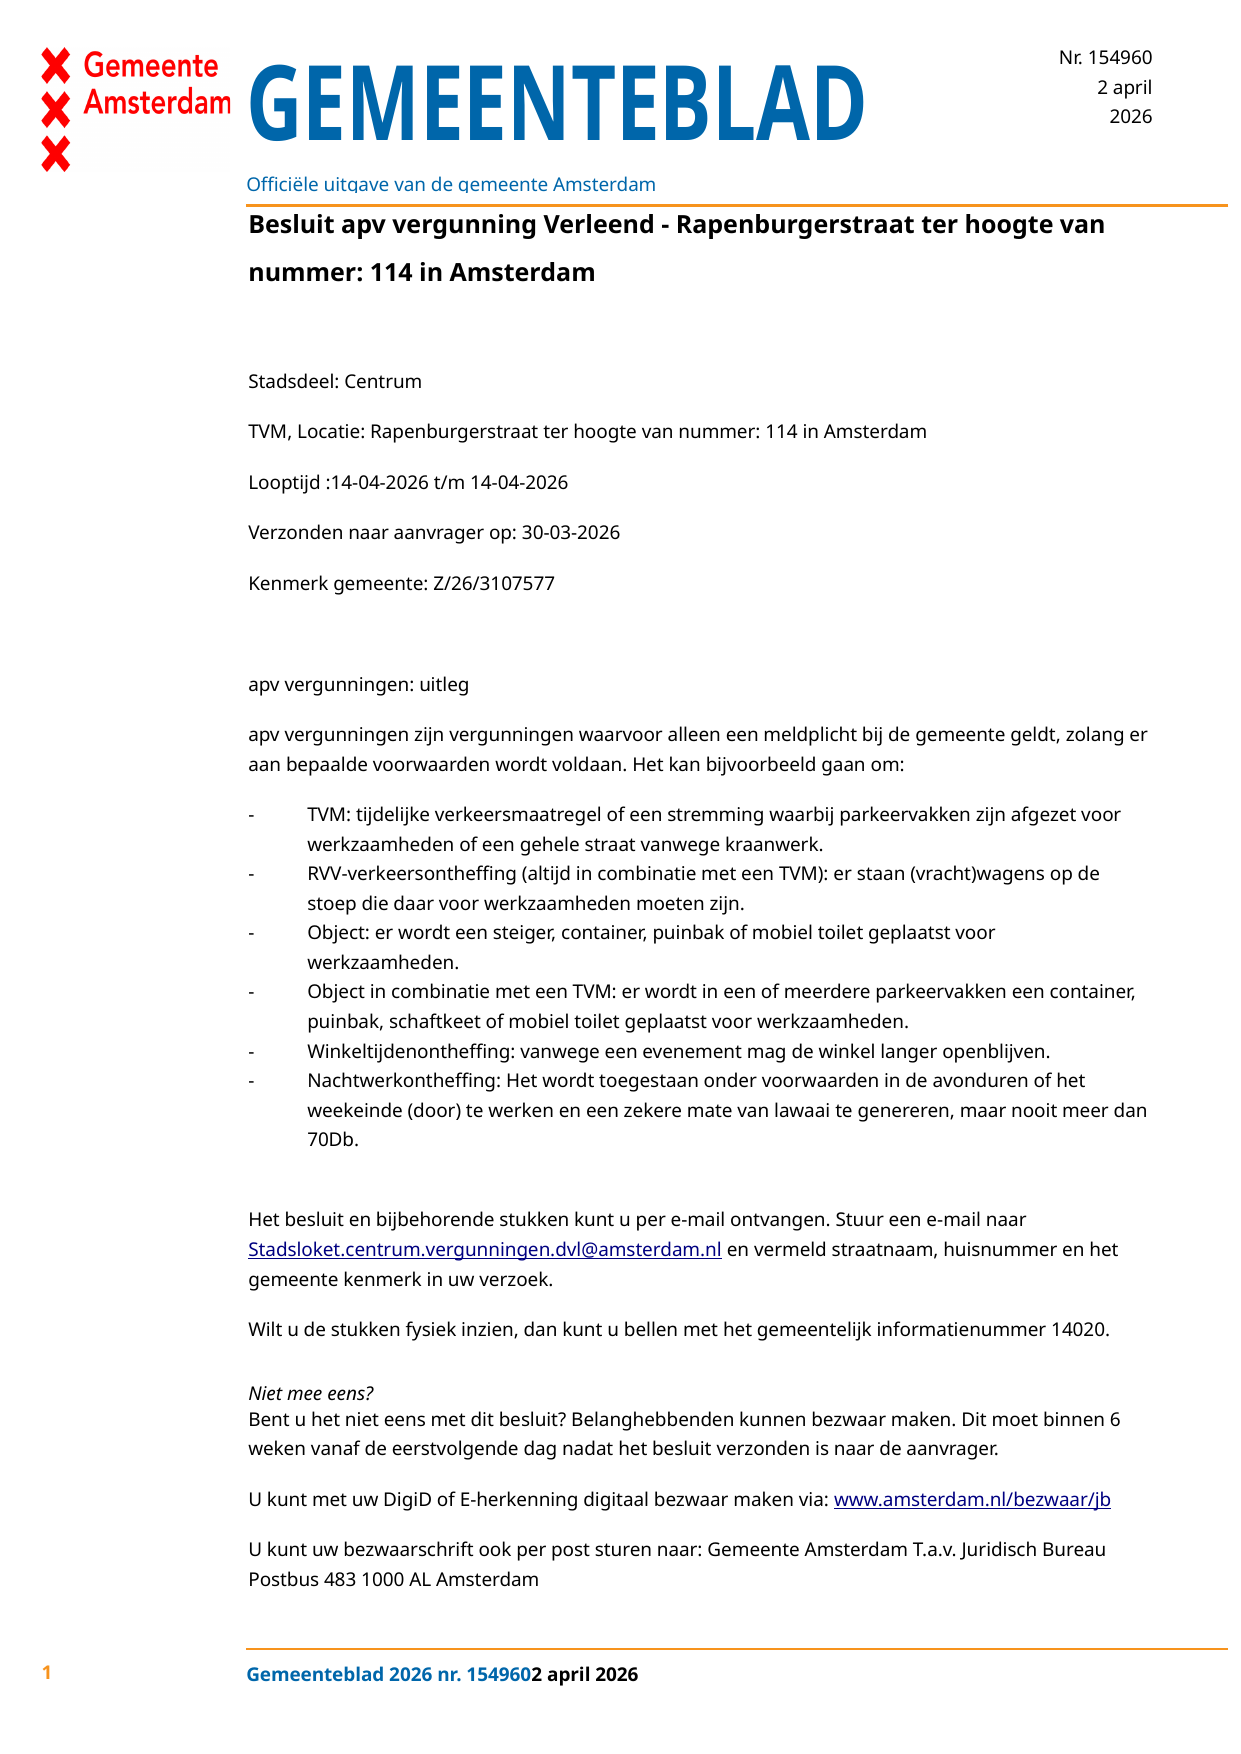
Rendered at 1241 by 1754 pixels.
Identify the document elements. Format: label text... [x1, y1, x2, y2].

text U kunt uw bezwaarschrift ook per post sturen naar: Gemeente Amsterdam T.a.v. Juridisch Bureau Postbus 483 1000 AL Amsterdam [248, 1536, 1152, 1592]
text Het besluit en bijbehorende stukken kunt u per e-mail ontvangen. Stuur een e-mail naar Stadsloket.centrum.vergunningen.dvl@amsterdam.nl en vermeld straatnaam, huisnummer en het gemeente kenmerk in uw verzoek. [248, 1207, 1152, 1292]
list Object: er wordt een steiger, container, puinbak of mobiel toilet geplaatst voor werkzaamheden. [248, 919, 1152, 975]
list Object in combinatie met een TVM: er wordt in een of meerdere parkeervakken een container, puinbak, schaftkeet of mobiel toilet geplaatst voor werkzaamheden. [248, 979, 1152, 1034]
list Nachtwerkontheffing: Het wordt toegestaan onder voorwaarden in de avonduren of het weekeinde (door) te werken en een zekere mate van lawaai te genereren, maar nooit meer dan 70Db. [248, 1067, 1152, 1152]
text Besluit apv vergunning Verleend - Rapenburgerstraat ter hoogte van nummer: 114 in Amsterdam [248, 207, 1152, 288]
text Kenmerk gemeente: Z/26/3107577 [248, 570, 1152, 596]
text apv vergunningen: uitleg [248, 671, 1152, 697]
text U kunt met uw DigiD of E-herkenning digitaal bezwaar maken via: www.amsterdam.nl/bezwaar/jb [248, 1486, 1152, 1512]
text Wilt u de stukken fysiek inzien, dan kunt u bellen met het gemeentelijk informatienummer 14020. [248, 1316, 1152, 1342]
list Winkeltijdenontheffing: vanwege een evenement mag de winkel langer openblijven. [248, 1038, 1152, 1064]
text Verzonden naar aanvrager op: 30-03-2026 [248, 519, 1152, 545]
text Looptijd :14-04-2026 t/m 14-04-2026 [248, 469, 1152, 495]
text Bent u het niet eens met dit besluit? Belanghebbenden kunnen bezwaar maken. Dit moet binnen 6 weken vanaf de eerstvolgende dag nadat het besluit verzonden is naar de aanvrager. [248, 1406, 1152, 1461]
text apv vergunningen zijn vergunningen waarvoor alleen een meldplicht bij de gemeente geldt, zolang er aan bepaalde voorwaarden wordt voldaan. Het kan bijvoorbeeld gaan om: [248, 721, 1152, 777]
list RVV-verkeersontheffing (altijd in combinatie met een TVM): er staan (vracht)wagens op de stoep die daar voor werkzaamheden moeten zijn. [248, 860, 1152, 916]
picture [41, 47, 231, 172]
text TVM, Locatie: Rapenburgerstraat ter hoogte van nummer: 114 in Amsterdam [248, 419, 1152, 444]
text Stadsdeel: Centrum [248, 368, 1152, 394]
list TVM: tijdelijke verkeersmaatregel of een stremming waarbij parkeervakken zijn afgezet voor werkzaamheden of een gehele straat vanwege kraanwerk. [248, 801, 1152, 857]
text Niet mee eens? [248, 1380, 1152, 1406]
